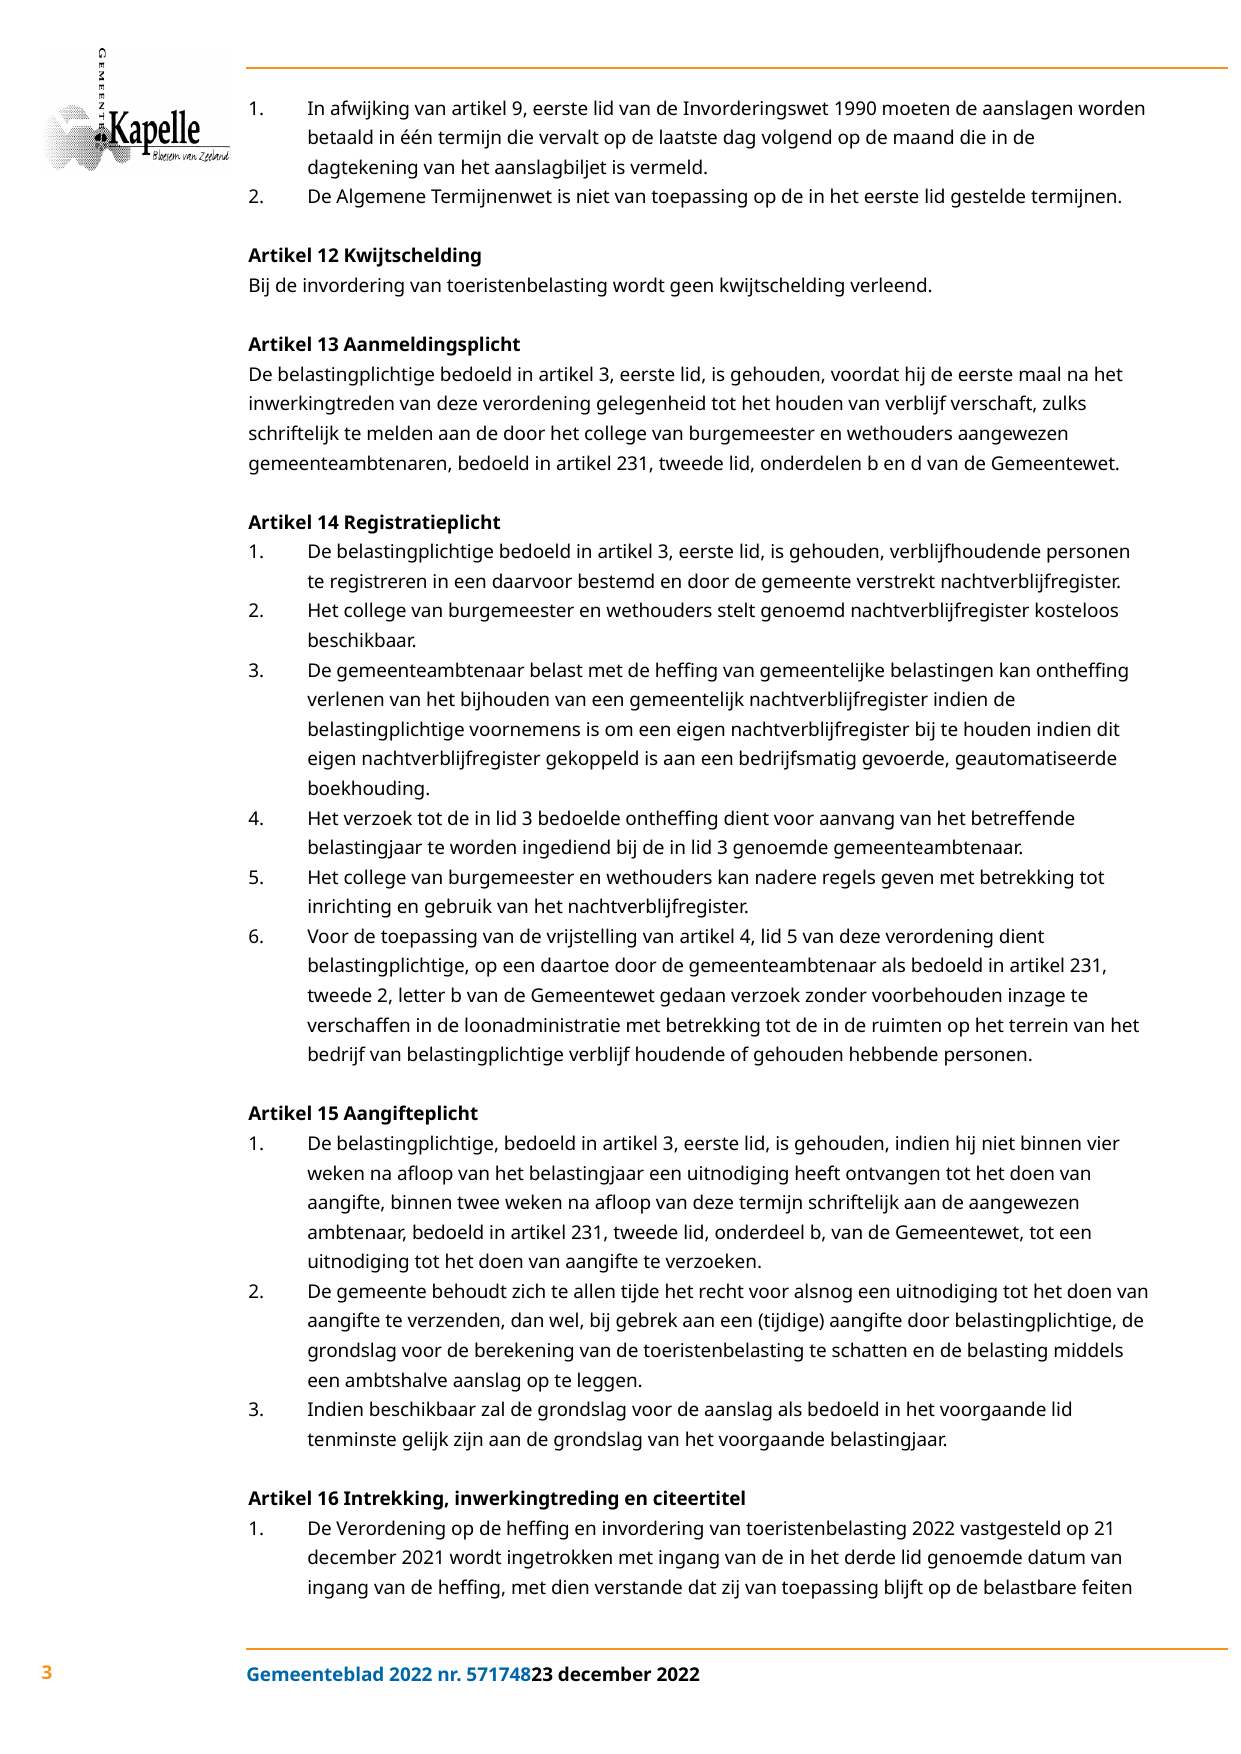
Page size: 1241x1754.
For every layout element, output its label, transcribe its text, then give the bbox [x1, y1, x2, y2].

list De belastingplichtige, bedoeld in artikel 3, eerste lid, is gehouden, indien hij niet binnen vier weken na afloop van het belastingjaar een uitnodiging heeft ontvangen tot het doen van aangifte, binnen twee weken na afloop van deze termijn schriftelijk aan de aangewezen ambtenaar, bedoeld in artikel 231, tweede lid, onderdeel b, van de Gemeentewet, tot een uitnodiging tot het doen van aangifte te verzoeken. [248, 1130, 1152, 1274]
text Artikel 14 Registratieplicht [248, 509, 1152, 535]
list Het college van burgemeester en wethouders stelt genoemd nachtverblijfregister kosteloos beschikbaar. [248, 598, 1152, 653]
list De Algemene Termijnenwet is niet van toepassing op de in het eerste lid gestelde termijnen. [248, 183, 1152, 209]
list Het college van burgemeester en wethouders kan nadere regels geven met betrekking tot inrichting en gebruik van het nachtverblijfregister. [248, 864, 1152, 919]
list De Verordening op de heffing en invordering van toeristenbelasting 2022 vastgesteld op 21 december 2021 wordt ingetrokken met ingang van de in het derde lid genoemde datum van ingang van de heffing, met dien verstande dat zij van toepassing blijft op de belastbare feiten [248, 1515, 1152, 1600]
text Bij de invordering van toeristenbelasting wordt geen kwijtschelding verleend. [248, 272, 1152, 298]
text De belastingplichtige bedoeld in artikel 3, eerste lid, is gehouden, voordat hij de eerste maal na het inwerkingtreden van deze verordening gelegenheid tot het houden van verblijf verschaft, zulks schriftelijk te melden aan de door het college van burgemeester en wethouders aangewezen gemeenteambtenaren, bedoeld in artikel 231, tweede lid, onderdelen b en d van de Gemeentewet. [248, 361, 1152, 476]
text Artikel 13 Aanmeldingsplicht [248, 331, 1152, 357]
list In afwijking van artikel 9, eerste lid van de Invorderingswet 1990 moeten de aanslagen worden betaald in één termijn die vervalt op de laatste dag volgend op de maand die in de dagtekening van het aanslagbiljet is vermeld. [248, 95, 1152, 180]
list De gemeenteambtenaar belast met de heffing van gemeentelijke belastingen kan ontheffing verlenen van het bijhouden van een gemeentelijk nachtverblijfregister indien de belastingplichtige voornemens is om een eigen nachtverblijfregister bij te houden indien dit eigen nachtverblijfregister gekoppeld is aan een bedrijfsmatig gevoerde, geautomatiseerde boekhouding. [248, 657, 1152, 801]
list De belastingplichtige bedoeld in artikel 3, eerste lid, is gehouden, verblijfhoudende personen te registreren in een daarvoor bestemd en door de gemeente verstrekt nachtverblijfregister. [248, 538, 1152, 594]
picture [41, 47, 231, 172]
list Het verzoek tot de in lid 3 bedoelde ontheffing dient voor aanvang van het betreffende belastingjaar te worden ingediend bij de in lid 3 genoemde gemeenteambtenaar. [248, 805, 1152, 860]
list De gemeente behoudt zich te allen tijde het recht voor alsnog een uitnodiging tot het doen van aangifte te verzenden, dan wel, bij gebrek aan een (tijdige) aangifte door belastingplichtige, de grondslag voor de berekening van de toeristenbelasting te schatten en de belasting middels een ambtshalve aanslag op te leggen. [248, 1278, 1152, 1393]
list Indien beschikbaar zal de grondslag voor de aanslag als bedoeld in het voorgaande lid tenminste gelijk zijn aan de grondslag van het voorgaande belastingjaar. [248, 1396, 1152, 1452]
text Artikel 12 Kwijtschelding [248, 243, 1152, 268]
text Artikel 15 Aangifteplicht [248, 1101, 1152, 1126]
list Voor de toepassing van de vrijstelling van artikel 4, lid 5 van deze verordening dient belastingplichtige, op een daartoe door de gemeenteambtenaar als bedoeld in artikel 231, tweede 2, letter b van de Gemeentewet gedaan verzoek zonder voorbehouden inzage te verschaffen in de loonadministratie met betrekking tot de in de ruimten op het terrein van het bedrijf van belastingplichtige verblijf houdende of gehouden hebbende personen. [248, 923, 1152, 1067]
text Artikel 16 Intrekking, inwerkingtreding en citeertitel [248, 1485, 1152, 1511]
